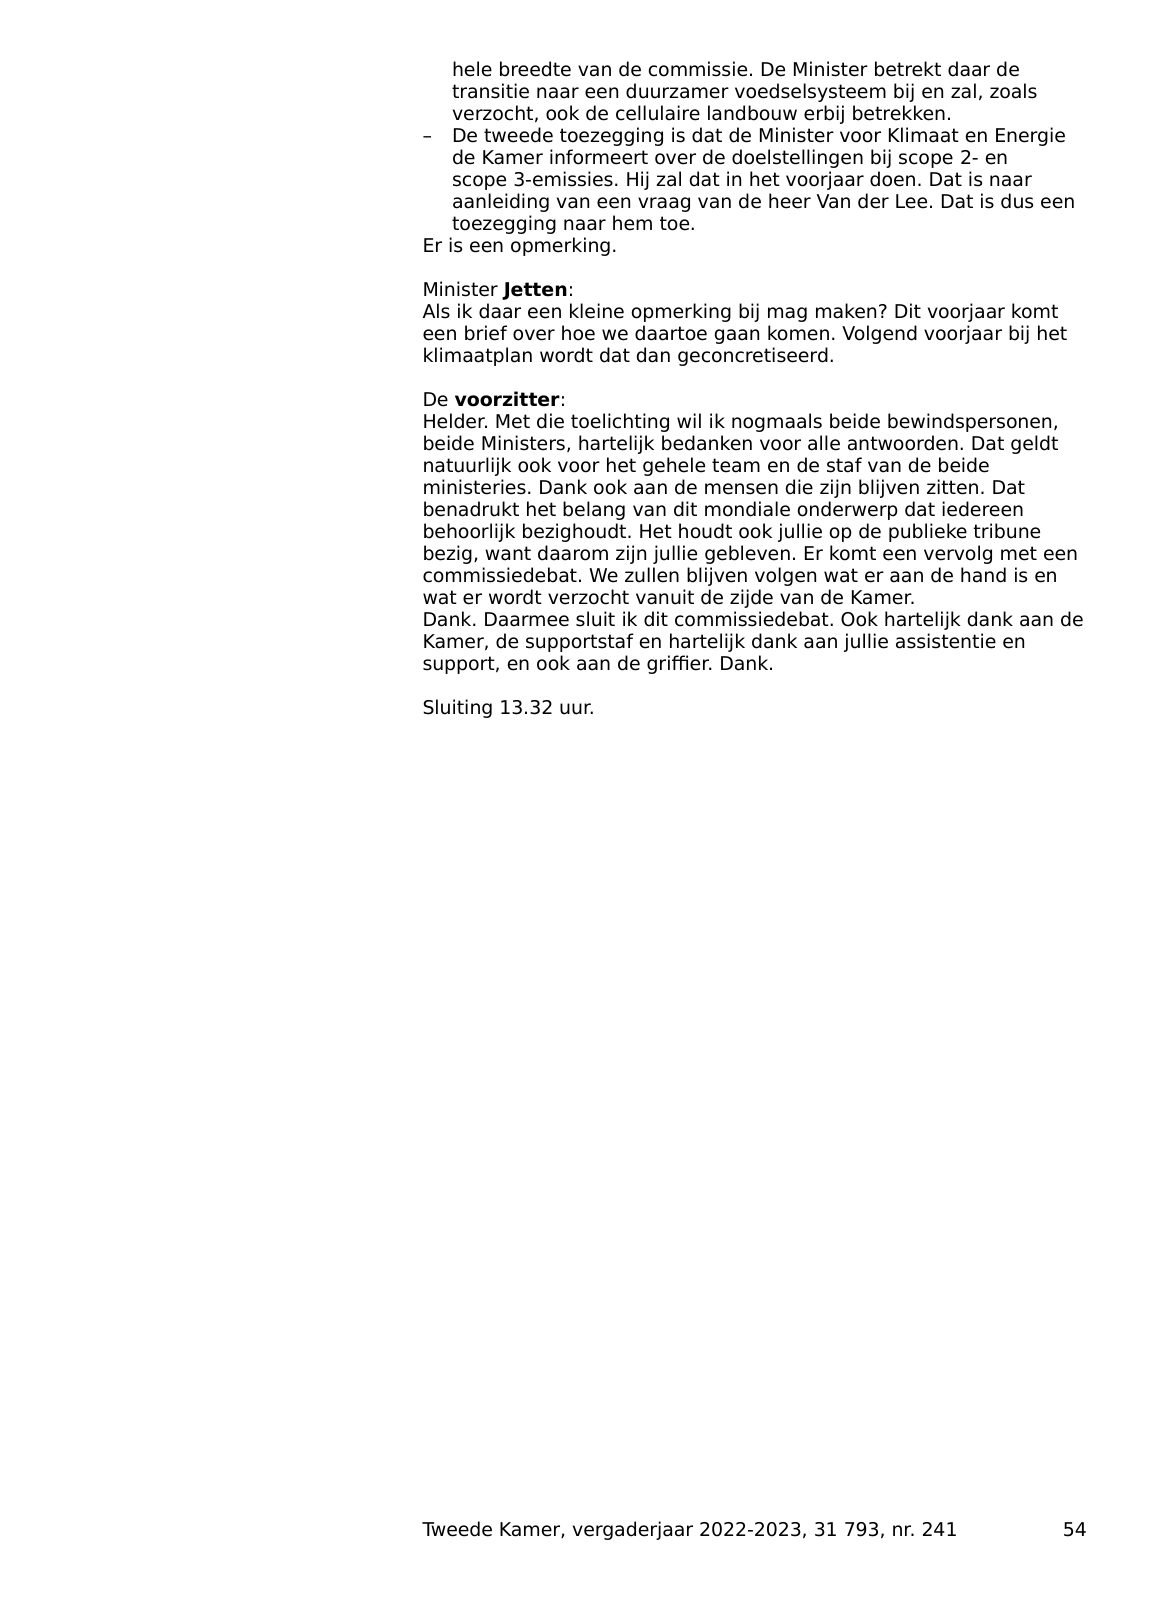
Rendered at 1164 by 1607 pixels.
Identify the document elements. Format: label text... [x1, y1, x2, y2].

text De voorzitter: [422, 389, 1087, 411]
text Minister Jetten: [422, 279, 1087, 301]
text Als ik daar een kleine opmerking bij mag maken? Dit voorjaar komt een brief over hoe we daartoe gaan komen. Volgend voorjaar bij het klimaatplan wordt dat dan geconcretiseerd. [422, 301, 1087, 367]
text Er is een opmerking. [422, 235, 1087, 257]
text Dank. Daarmee sluit ik dit commissiedebat. Ook hartelijk dank aan de Kamer, de supportstaf en hartelijk dank aan jullie assistentie en support, en ook aan de griffier. Dank. [422, 609, 1087, 675]
text Sluiting 13.32 uur. [422, 697, 1087, 719]
text hele breedte van de commissie. De Minister betrekt daar de transitie naar een duurzamer voedselsysteem bij en zal, zoals verzocht, ook de cellulaire landbouw erbij betrekken. [422, 59, 1087, 125]
text – De tweede toezegging is dat de Minister voor Klimaat en Energie de Kamer informeert over de doelstellingen bij scope 2- en scope 3-emissies. Hij zal dat in het voorjaar doen. Dat is naar aanleiding van een vraag van de heer Van der Lee. Dat is dus een toezegging naar hem toe. [422, 125, 1087, 235]
text Helder. Met die toelichting wil ik nogmaals beide bewindspersonen, beide Ministers, hartelijk bedanken voor alle antwoorden. Dat geldt natuurlijk ook voor het gehele team en de staf van de beide ministeries. Dank ook aan de mensen die zijn blijven zitten. Dat benadrukt het belang van dit mondiale onderwerp dat iedereen behoorlijk bezighoudt. Het houdt ook jullie op de publieke tribune bezig, want daarom zijn jullie gebleven. Er komt een vervolg met een commissiedebat. We zullen blijven volgen wat er aan de hand is en wat er wordt verzocht vanuit de zijde van de Kamer. [422, 411, 1087, 609]
